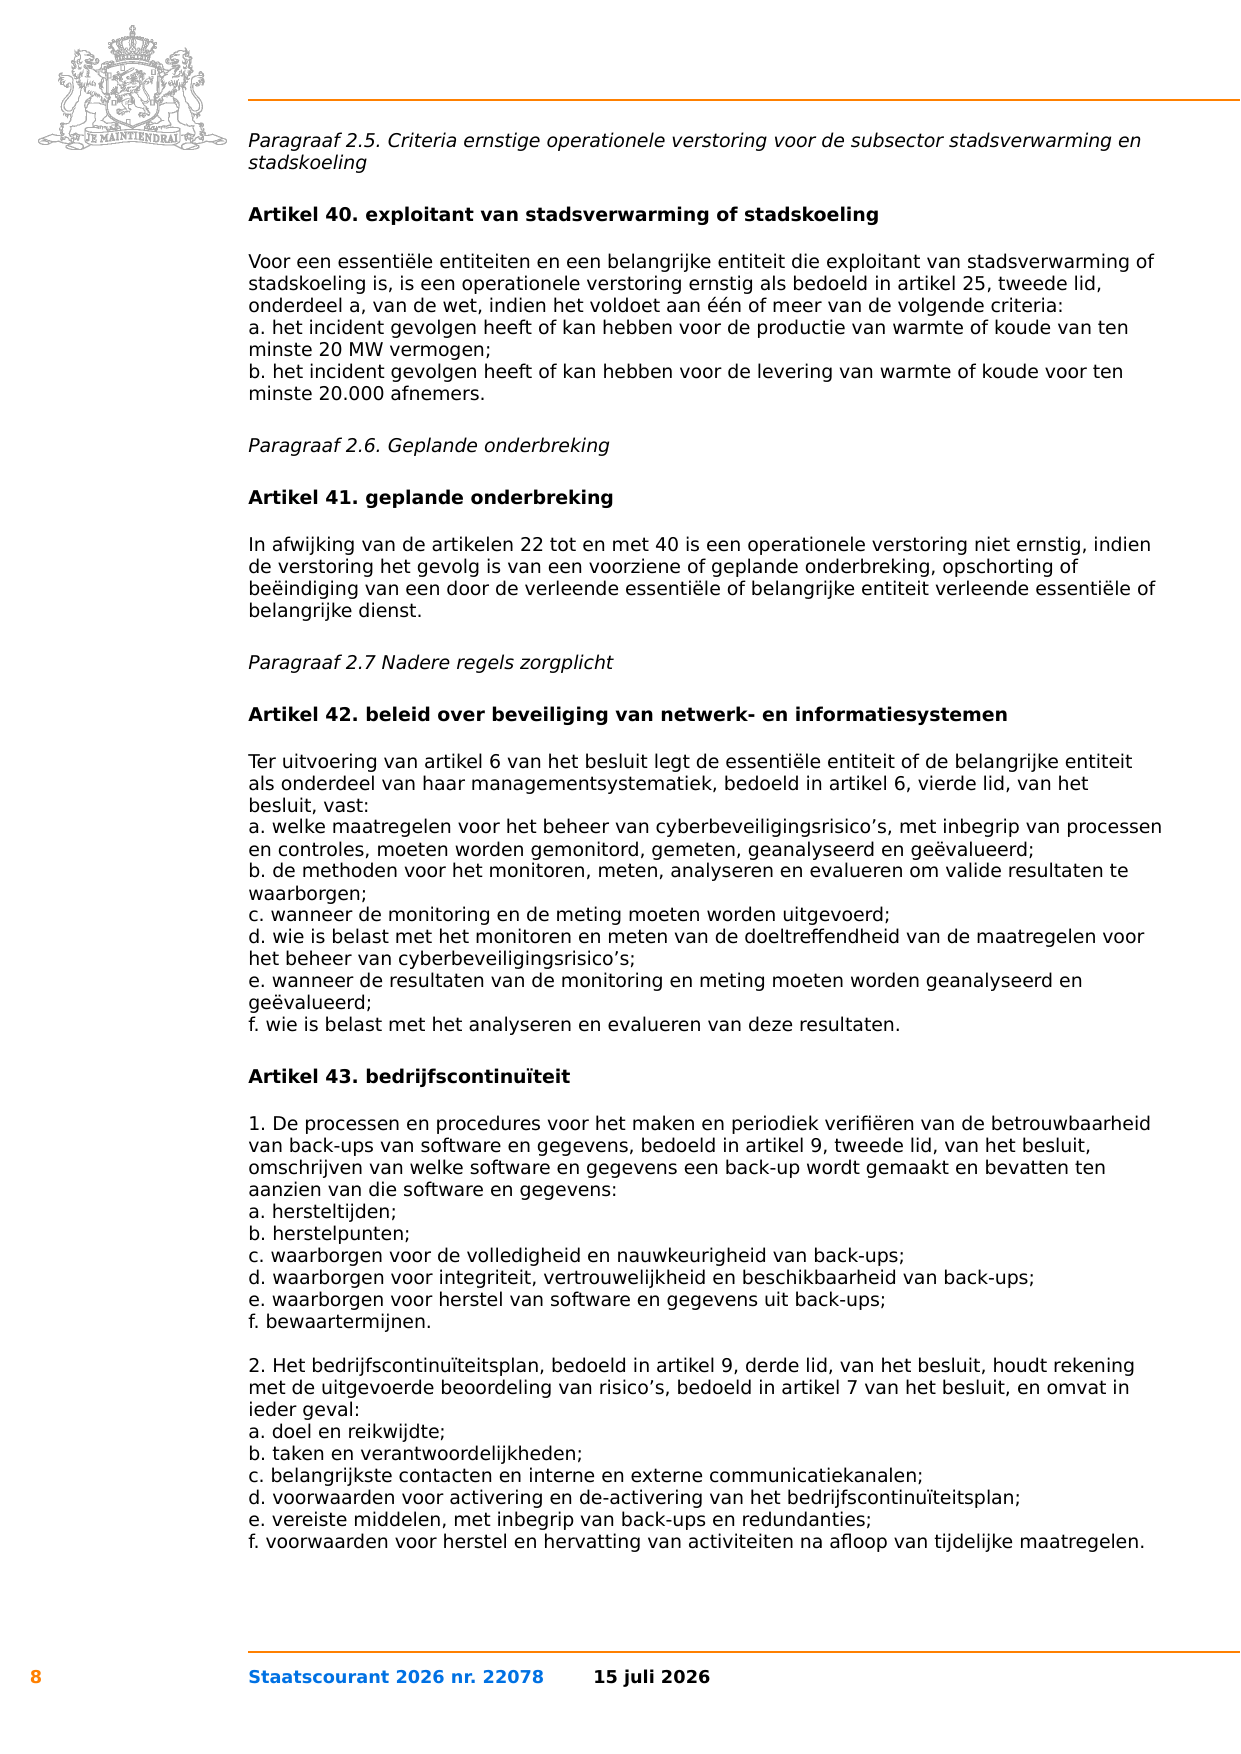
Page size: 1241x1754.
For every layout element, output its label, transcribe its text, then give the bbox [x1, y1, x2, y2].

text a. doel en reikwijdte; [248, 1421, 1163, 1443]
text b. taken en verantwoordelijkheden; [248, 1443, 1163, 1465]
text b. herstelpunten; [248, 1223, 1163, 1245]
text Voor een essentiële entiteiten en een belangrijke entiteit die exploitant van stadsverwarming of stadskoeling is, is een operationele verstoring ernstig als bedoeld in artikel 25, tweede lid, onderdeel a, van de wet, indien het voldoet aan één of meer van de volgende criteria: [248, 251, 1163, 317]
text e. vereiste middelen, met inbegrip van back-ups en redundanties; [248, 1509, 1163, 1531]
subtitle Artikel 43. bedrijfscontinuïteit [248, 1066, 1163, 1088]
text a. het incident gevolgen heeft of kan hebben voor de productie van warmte of koude van ten minste 20 MW vermogen; [248, 317, 1163, 361]
subtitle Artikel 40. exploitant van stadsverwarming of stadskoeling [248, 204, 1163, 226]
text d. waarborgen voor integriteit, vertrouwelijkheid en beschikbaarheid van back-ups; [248, 1267, 1163, 1289]
text Ter uitvoering van artikel 6 van het besluit legt de essentiële entiteit of de belangrijke entiteit als onderdeel van haar managementsystematiek, bedoeld in artikel 6, vierde lid, van het besluit, vast: [248, 751, 1163, 816]
text c. belangrijkste contacten en interne en externe communicatiekanalen; [248, 1465, 1163, 1487]
text e. waarborgen voor herstel van software en gegevens uit back-ups; [248, 1289, 1163, 1311]
text c. wanneer de monitoring en de meting moeten worden uitgevoerd; [248, 904, 1163, 926]
subtitle Paragraaf 2.5. Criteria ernstige operationele verstoring voor de subsector stadsverwarming en stadskoeling [248, 130, 1163, 174]
text a. welke maatregelen voor het beheer van cyberbeveiligingsrisico’s, met inbegrip van processen en controles, moeten worden gemonitord, gemeten, geanalyseerd en geëvalueerd; [248, 816, 1163, 860]
text f. bewaartermijnen. [248, 1311, 1163, 1333]
text e. wanneer de resultaten van de monitoring en meting moeten worden geanalyseerd en geëvalueerd; [248, 970, 1163, 1014]
text f. voorwaarden voor herstel en hervatting van activiteiten na afloop van tijdelijke maatregelen. [248, 1531, 1163, 1553]
text d. voorwaarden voor activering en de-activering van het bedrijfscontinuïteitsplan; [248, 1487, 1163, 1509]
text 2. Het bedrijfscontinuïteitsplan, bedoeld in artikel 9, derde lid, van het besluit, houdt rekening met de uitgevoerde beoordeling van risico’s, bedoeld in artikel 7 van het besluit, en omvat in ieder geval: [248, 1355, 1163, 1421]
subtitle Artikel 42. beleid over beveiliging van netwerk- en informatiesystemen [248, 703, 1163, 726]
subtitle Paragraaf 2.7 Nadere regels zorgplicht [248, 652, 1163, 673]
text 1. De processen en procedures voor het maken en periodiek verifiëren van de betrouwbaarheid van back-ups van software en gegevens, bedoeld in artikel 9, tweede lid, van het besluit, omschrijven van welke software en gegevens een back-up wordt gemaakt en bevatten ten aanzien van die software en gegevens: [248, 1113, 1163, 1201]
picture [38, 25, 227, 150]
text b. de methoden voor het monitoren, meten, analyseren en evalueren om valide resultaten te waarborgen; [248, 860, 1163, 904]
subtitle Paragraaf 2.6. Geplande onderbreking [248, 435, 1163, 457]
text c. waarborgen voor de volledigheid en nauwkeurigheid van back-ups; [248, 1245, 1163, 1267]
text In afwijking van de artikelen 22 tot en met 40 is een operationele verstoring niet ernstig, indien de verstoring het gevolg is van een voorziene of geplande onderbreking, opschorting of beëindiging van een door de verleende essentiële of belangrijke entiteit verleende essentiële of belangrijke dienst. [248, 534, 1163, 622]
text a. hersteltijden; [248, 1201, 1163, 1223]
text f. wie is belast met het analyseren en evalueren van deze resultaten. [248, 1014, 1163, 1036]
text d. wie is belast met het monitoren en meten van de doeltreffendheid van de maatregelen voor het beheer van cyberbeveiligingsrisico’s; [248, 926, 1163, 970]
text b. het incident gevolgen heeft of kan hebben voor de levering van warmte of koude voor ten minste 20.000 afnemers. [248, 361, 1163, 405]
subtitle Artikel 41. geplande onderbreking [248, 487, 1163, 509]
